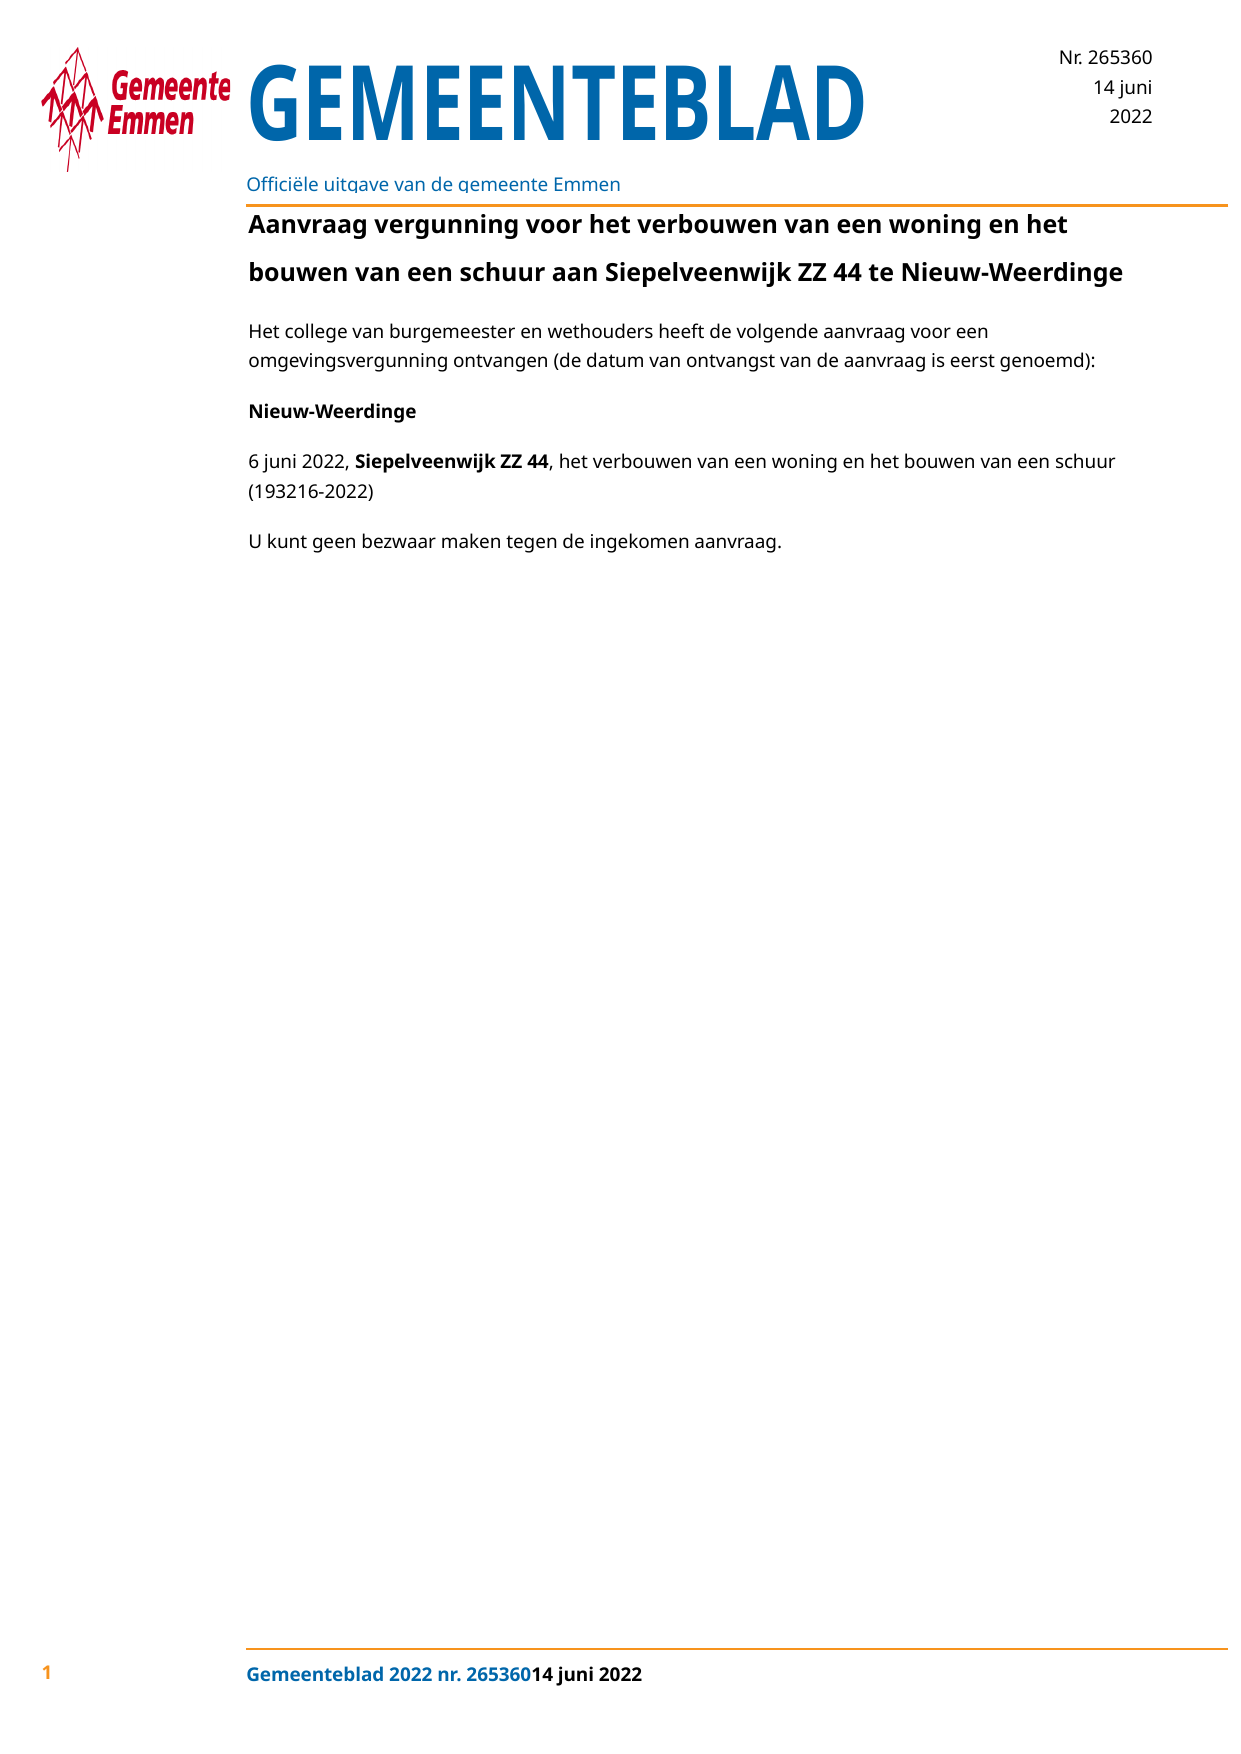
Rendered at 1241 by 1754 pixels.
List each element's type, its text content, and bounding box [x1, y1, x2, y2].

text U kunt geen bezwaar maken tegen de ingekomen aanvraag. [248, 528, 1152, 554]
picture [41, 47, 231, 172]
text Aanvraag vergunning voor het verbouwen van een woning en het bouwen van een schuur aan Siepelveenwijk ZZ 44 te Nieuw-Weerdinge [248, 207, 1152, 288]
text Het college van burgemeester en wethouders heeft de volgende aanvraag voor een omgevingsvergunning ontvangen (de datum van ontvangst van de aanvraag is eerst genoemd): [248, 318, 1152, 373]
text 6 juni 2022, Siepelveenwijk ZZ 44, het verbouwen van een woning en het bouwen van een schuur (193216-2022) [248, 448, 1152, 504]
text Nieuw-Weerdinge [248, 398, 1152, 424]
